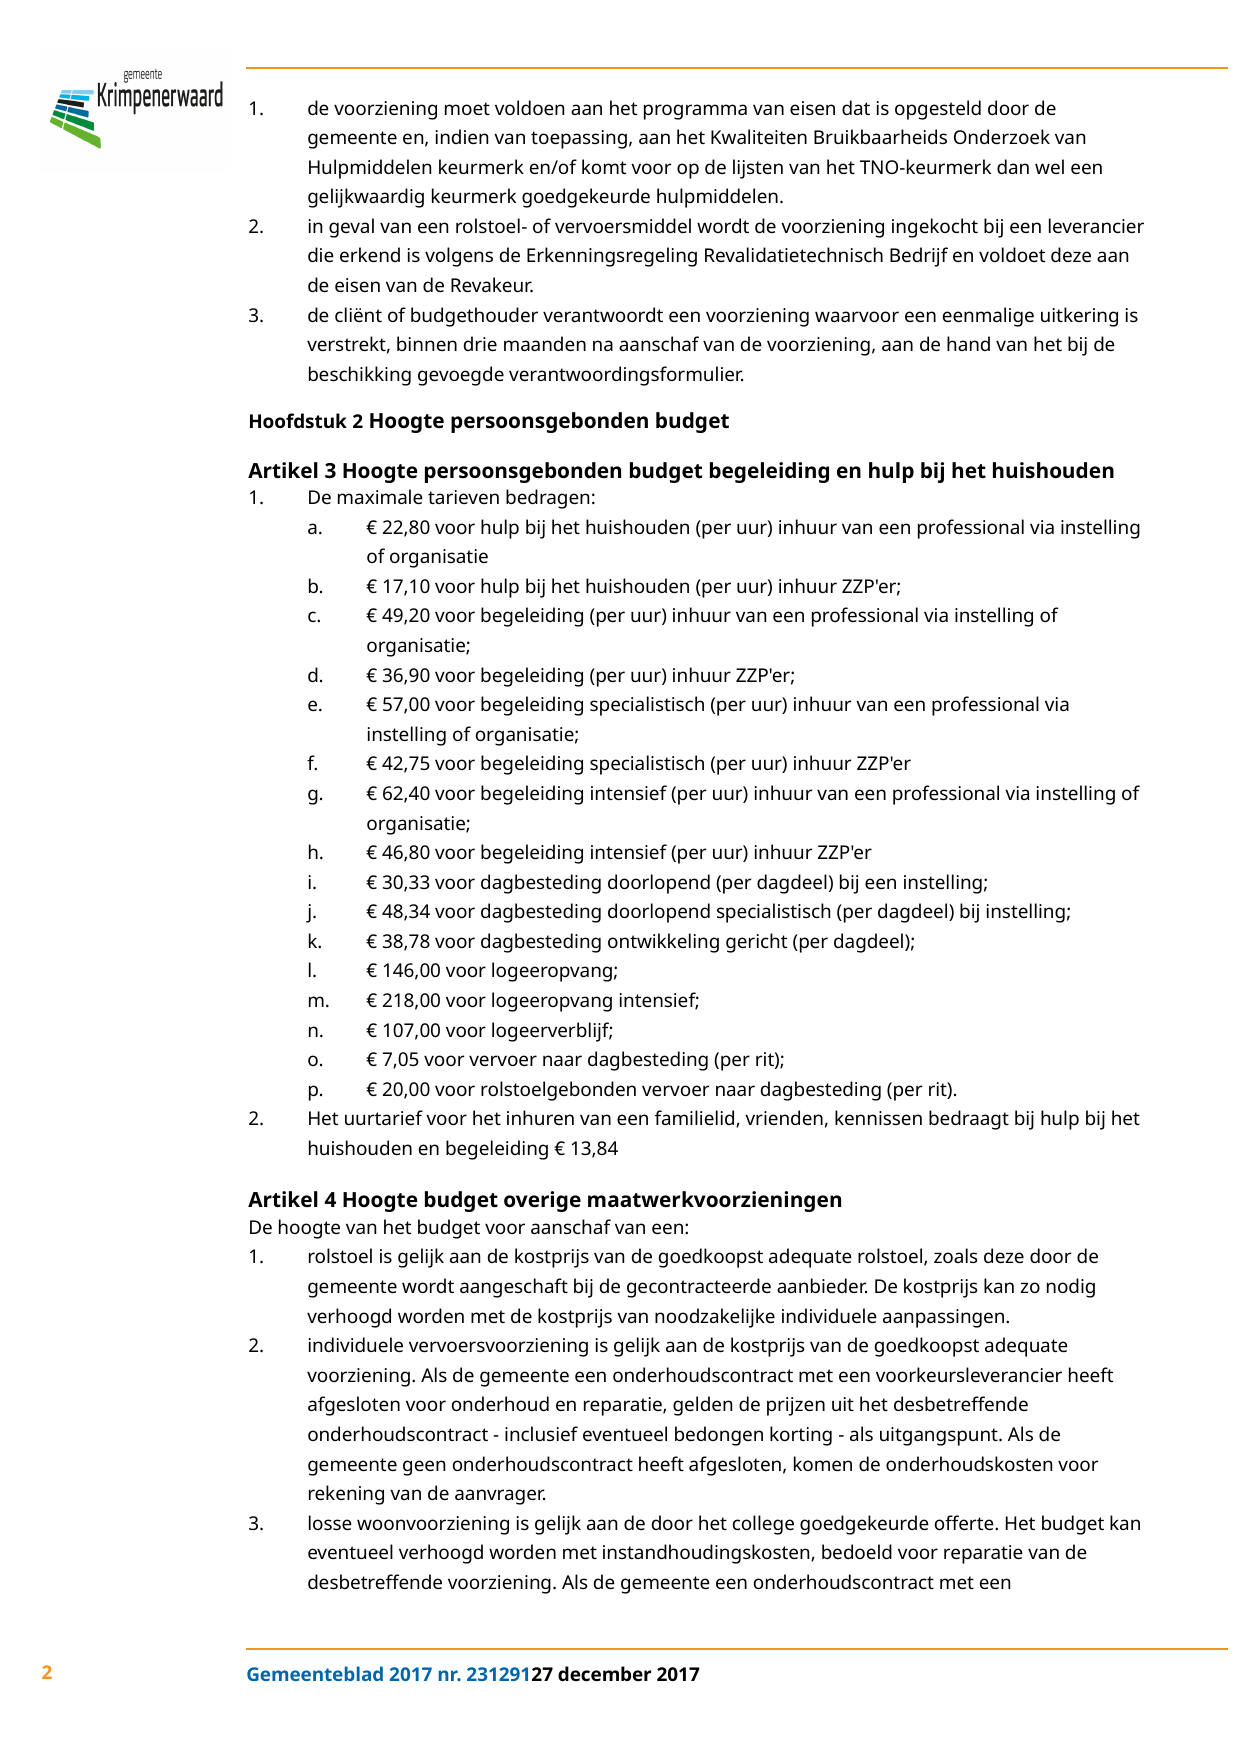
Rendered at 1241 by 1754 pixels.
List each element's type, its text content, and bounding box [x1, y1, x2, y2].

list individuele vervoersvoorziening is gelijk aan de kostprijs van de goedkoopst adequate voorziening. Als de gemeente een onderhoudscontract met een voorkeursleverancier heeft afgesloten voor onderhoud en reparatie, gelden de prijzen uit het desbetreffende onderhoudscontract - inclusief eventueel bedongen korting - als uitgangspunt. Als de gemeente geen onderhoudscontract heeft afgesloten, komen de onderhoudskosten voor rekening van de aanvrager. [248, 1332, 1152, 1506]
list € 38,78 voor dagbesteding ontwikkeling gericht (per dagdeel); [307, 928, 1152, 954]
text Artikel 3 Hoogte persoonsgebonden budget begeleiding en hulp bij het huishouden [248, 456, 1152, 484]
list € 7,05 voor vervoer naar dagbesteding (per rit); [307, 1046, 1152, 1072]
list € 46,80 voor begeleiding intensief (per uur) inhuur ZZP'er [307, 839, 1152, 865]
list rolstoel is gelijk aan de kostprijs van de goedkoopst adequate rolstoel, zoals deze door de gemeente wordt aangeschaft bij de gecontracteerde aanbieder. De kostprijs kan zo nodig verhoogd worden met de kostprijs van noodzakelijke individuele aanpassingen. [248, 1244, 1152, 1328]
list € 48,34 voor dagbesteding doorlopend specialistisch (per dagdeel) bij instelling; [307, 898, 1152, 924]
list Het uurtarief voor het inhuren van een familielid, vrienden, kennissen bedraagt bij hulp bij het huishouden en begeleiding € 13,84 [248, 1106, 1152, 1161]
list € 36,90 voor begeleiding (per uur) inhuur ZZP'er; [307, 662, 1152, 688]
list € 218,00 voor logeeropvang intensief; [307, 987, 1152, 1013]
picture [41, 47, 231, 172]
list € 30,33 voor dagbesteding doorlopend (per dagdeel) bij een instelling; [307, 869, 1152, 895]
list € 62,40 voor begeleiding intensief (per uur) inhuur van een professional via instelling of organisatie; [307, 780, 1152, 836]
list € 20,00 voor rolstoelgebonden vervoer naar dagbesteding (per rit). [307, 1076, 1152, 1102]
list € 107,00 voor logeerverblijf; [307, 1017, 1152, 1043]
list € 22,80 voor hulp bij het huishouden (per uur) inhuur van een professional via instelling of organisatie [307, 514, 1152, 569]
list € 17,10 voor hulp bij het huishouden (per uur) inhuur ZZP'er; [307, 573, 1152, 599]
text Artikel 4 Hoogte budget overige maatwerkvoorzieningen [248, 1186, 1152, 1214]
list € 42,75 voor begeleiding specialistisch (per uur) inhuur ZZP'er [307, 751, 1152, 776]
list de voorziening moet voldoen aan het programma van eisen dat is opgesteld door de gemeente en, indien van toepassing, aan het Kwaliteiten Bruikbaarheids Onderzoek van Hulpmiddelen keurmerk en/of komt voor op de lijsten van het TNO-keurmerk dan wel een gelijkwaardig keurmerk goedgekeurde hulpmiddelen. [248, 95, 1152, 209]
list € 49,20 voor begeleiding (per uur) inhuur van een professional via instelling of organisatie; [307, 603, 1152, 658]
text Hoofdstuk 2 Hoogte persoonsgebonden budget [248, 407, 1152, 435]
list De maximale tarieven bedragen: [248, 484, 1152, 510]
list € 146,00 voor logeeropvang; [307, 958, 1152, 983]
text De hoogte van het budget voor aanschaf van een: [248, 1214, 1152, 1240]
list losse woonvoorziening is gelijk aan de door het college goedgekeurde offerte. Het budget kan eventueel verhoogd worden met instandhoudingskosten, bedoeld voor reparatie van de desbetreffende voorziening. Als de gemeente een onderhoudscontract met een [248, 1510, 1152, 1595]
list de cliënt of budgethouder verantwoordt een voorziening waarvoor een eenmalige uitkering is verstrekt, binnen drie maanden na aanschaf van de voorziening, aan de hand van het bij de beschikking gevoegde verantwoordingsformulier. [248, 302, 1152, 387]
list € 57,00 voor begeleiding specialistisch (per uur) inhuur van een professional via instelling of organisatie; [307, 691, 1152, 747]
list in geval van een rolstoel- of vervoersmiddel wordt de voorziening ingekocht bij een leverancier die erkend is volgens de Erkenningsregeling Revalidatietechnisch Bedrijf en voldoet deze aan de eisen van de Revakeur. [248, 213, 1152, 298]
